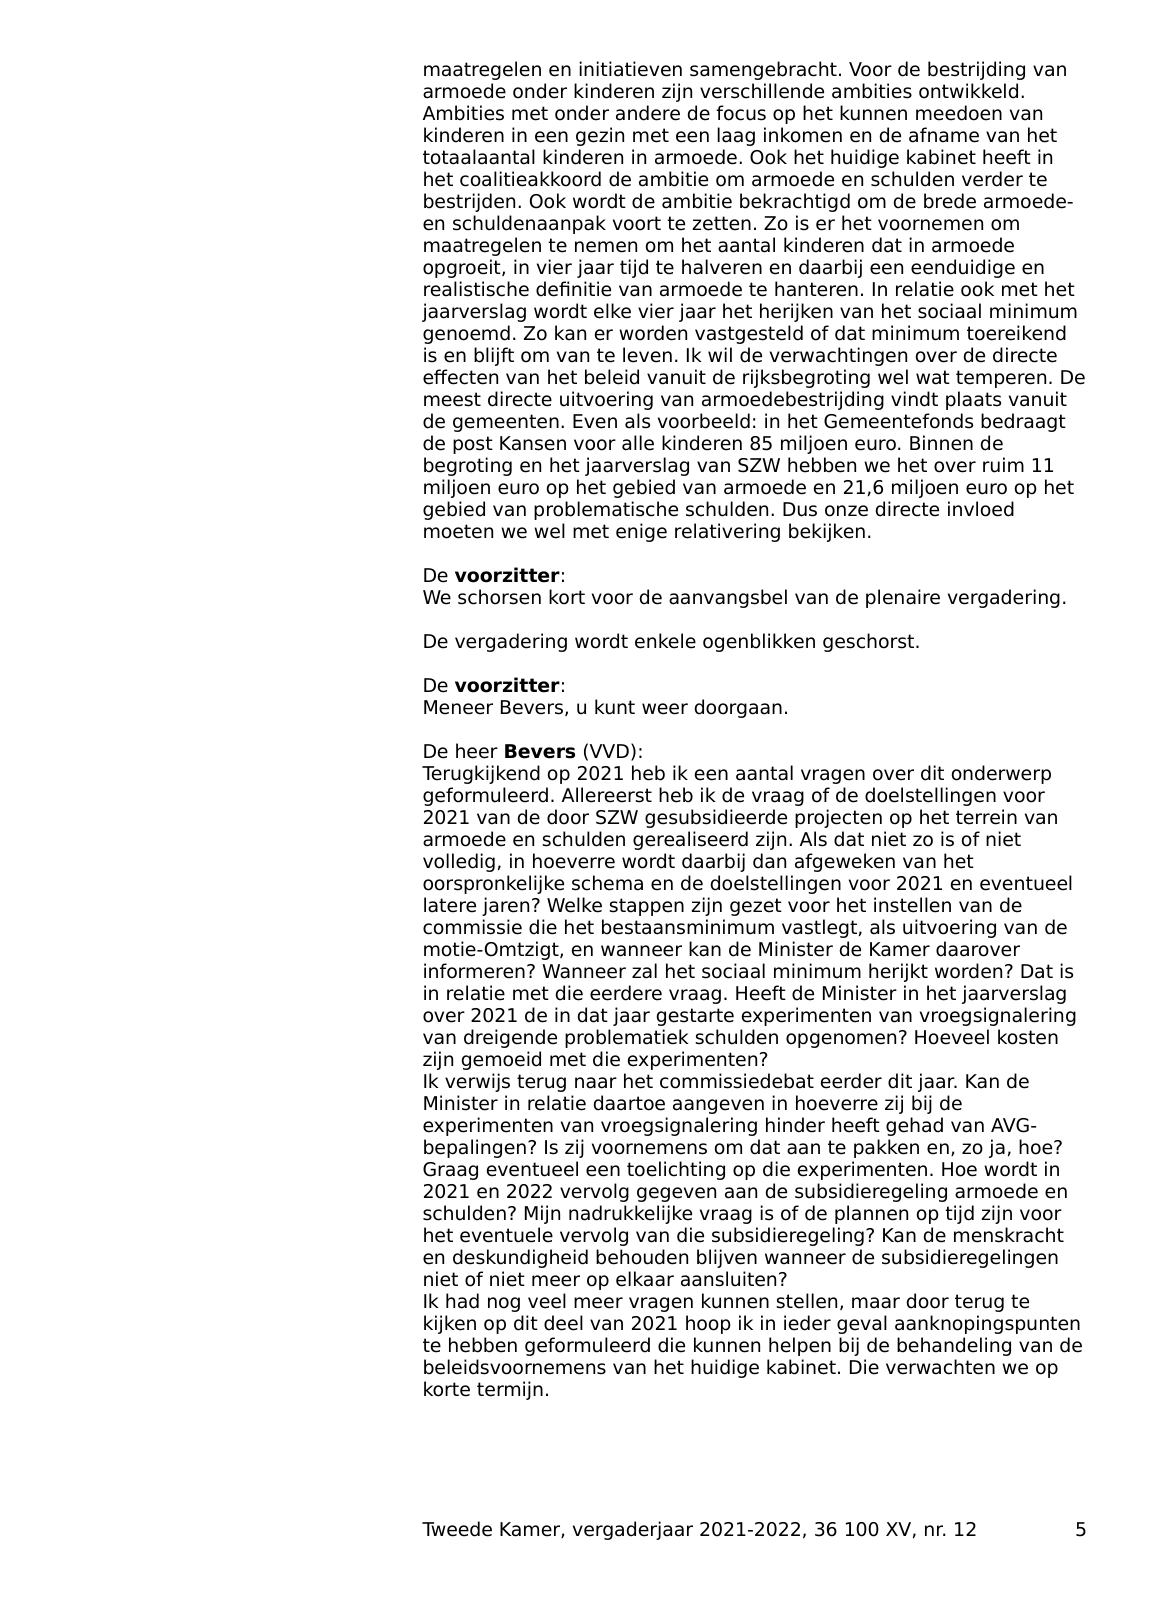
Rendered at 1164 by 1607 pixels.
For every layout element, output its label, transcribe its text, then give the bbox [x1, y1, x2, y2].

text De voorzitter: [422, 675, 1087, 697]
text Ik had nog veel meer vragen kunnen stellen, maar door terug te kijken op dit deel van 2021 hoop ik in ieder geval aanknopingspunten te hebben geformuleerd die kunnen helpen bij de behandeling van de beleidsvoornemens van het huidige kabinet. Die verwachten we op korte termijn. [422, 1291, 1087, 1401]
text De vergadering wordt enkele ogenblikken geschorst. [422, 631, 1087, 653]
text De voorzitter: [422, 565, 1087, 587]
text Meneer Bevers, u kunt weer doorgaan. [422, 697, 1087, 719]
text De heer Bevers (VVD): [422, 741, 1087, 763]
text maatregelen en initiatieven samengebracht. Voor de bestrijding van armoede onder kinderen zijn verschillende ambities ontwikkeld. Ambities met onder andere de focus op het kunnen meedoen van kinderen in een gezin met een laag inkomen en de afname van het totaalaantal kinderen in armoede. Ook het huidige kabinet heeft in het coalitieakkoord de ambitie om armoede en schulden verder te bestrijden. Ook wordt de ambitie bekrachtigd om de brede armoede- en schuldenaanpak voort te zetten. Zo is er het voornemen om maatregelen te nemen om het aantal kinderen dat in armoede opgroeit, in vier jaar tijd te halveren en daarbij een eenduidige en realistische definitie van armoede te hanteren. In relatie ook met het jaarverslag wordt elke vier jaar het herijken van het sociaal minimum genoemd. Zo kan er worden vastgesteld of dat minimum toereikend is en blijft om van te leven. Ik wil de verwachtingen over de directe effecten van het beleid vanuit de rijksbegroting wel wat temperen. De meest directe uitvoering van armoedebestrijding vindt plaats vanuit de gemeenten. Even als voorbeeld: in het Gemeentefonds bedraagt de post Kansen voor alle kinderen 85 miljoen euro. Binnen de begroting en het jaarverslag van SZW hebben we het over ruim 11 miljoen euro op het gebied van armoede en 21,6 miljoen euro op het gebied van problematische schulden. Dus onze directe invloed moeten we wel met enige relativering bekijken. [422, 59, 1087, 543]
text Ik verwijs terug naar het commissiedebat eerder dit jaar. Kan de Minister in relatie daartoe aangeven in hoeverre zij bij de experimenten van vroegsignalering hinder heeft gehad van AVG-bepalingen? Is zij voornemens om dat aan te pakken en, zo ja, hoe? Graag eventueel een toelichting op die experimenten. Hoe wordt in 2021 en 2022 vervolg gegeven aan de subsidieregeling armoede en schulden? Mijn nadrukkelijke vraag is of de plannen op tijd zijn voor het eventuele vervolg van die subsidieregeling? Kan de menskracht en deskundigheid behouden blijven wanneer de subsidieregelingen niet of niet meer op elkaar aansluiten? [422, 1071, 1087, 1291]
text We schorsen kort voor de aanvangsbel van de plenaire vergadering. [422, 587, 1087, 609]
text Terugkijkend op 2021 heb ik een aantal vragen over dit onderwerp geformuleerd. Allereerst heb ik de vraag of de doelstellingen voor 2021 van de door SZW gesubsidieerde projecten op het terrein van armoede en schulden gerealiseerd zijn. Als dat niet zo is of niet volledig, in hoeverre wordt daarbij dan afgeweken van het oorspronkelijke schema en de doelstellingen voor 2021 en eventueel latere jaren? Welke stappen zijn gezet voor het instellen van de commissie die het bestaansminimum vastlegt, als uitvoering van de motie-Omtzigt, en wanneer kan de Minister de Kamer daarover informeren? Wanneer zal het sociaal minimum herijkt worden? Dat is in relatie met die eerdere vraag. Heeft de Minister in het jaarverslag over 2021 de in dat jaar gestarte experimenten van vroegsignalering van dreigende problematiek schulden opgenomen? Hoeveel kosten zijn gemoeid met die experimenten? [422, 763, 1087, 1071]
